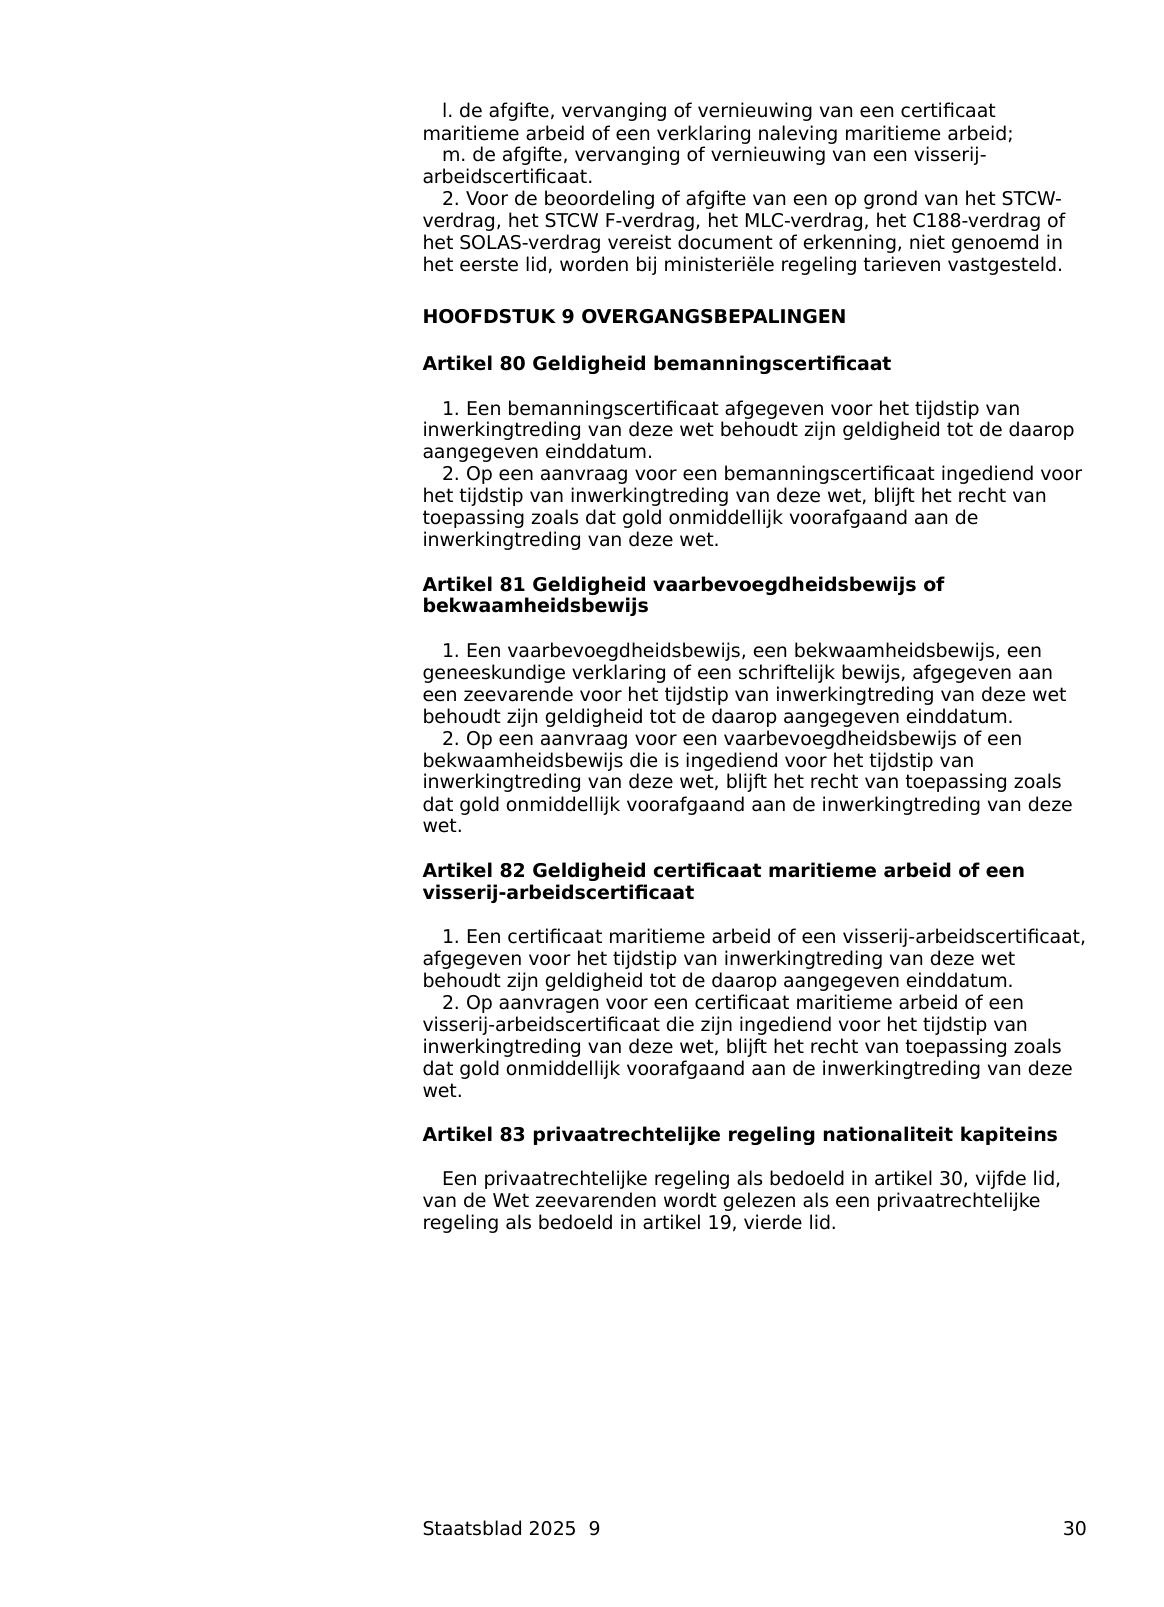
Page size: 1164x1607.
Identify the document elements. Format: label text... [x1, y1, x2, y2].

text 2. Voor de beoordeling of afgifte van een op grond van het STCW-verdrag, het STCW F-verdrag, het MLC-verdrag, het C188-verdrag of het SOLAS-verdrag vereist document of erkenning, niet genoemd in het eerste lid, worden bij ministeriële regeling tarieven vastgesteld. [422, 188, 1087, 276]
text 2. Op een aanvraag voor een vaarbevoegdheidsbewijs of een bekwaamheidsbewijs die is ingediend voor het tijdstip van inwerkingtreding van deze wet, blijft het recht van toepassing zoals dat gold onmiddellijk voorafgaand aan de inwerkingtreding van deze wet. [422, 727, 1087, 837]
text 2. Op aanvragen voor een certificaat maritieme arbeid of een visserij-arbeidscertificaat die zijn ingediend voor het tijdstip van inwerkingtreding van deze wet, blijft het recht van toepassing zoals dat gold onmiddellijk voorafgaand aan de inwerkingtreding van deze wet. [422, 992, 1087, 1102]
text m. de afgifte, vervanging of vernieuwing van een visserij-arbeidscertificaat. [422, 144, 1087, 188]
subtitle Artikel 82 Geldigheid certificaat maritieme arbeid of een visserij-arbeidscertificaat [422, 859, 1087, 903]
subtitle Artikel 80 Geldigheid bemanningscertificaat [422, 353, 1087, 375]
text 2. Op een aanvraag voor een bemanningscertificaat ingediend voor het tijdstip van inwerkingtreding van deze wet, blijft het recht van toepassing zoals dat gold onmiddellijk voorafgaand aan de inwerkingtreding van deze wet. [422, 463, 1087, 551]
text 1. Een vaarbevoegdheidsbewijs, een bekwaamheidsbewijs, een geneeskundige verklaring of een schriftelijk bewijs, afgegeven aan een zeevarende voor het tijdstip van inwerkingtreding van deze wet behoudt zijn geldigheid tot de daarop aangegeven einddatum. [422, 639, 1087, 727]
text Een privaatrechtelijke regeling als bedoeld in artikel 30, vijfde lid, van de Wet zeevarenden wordt gelezen als een privaatrechtelijke regeling als bedoeld in artikel 19, vierde lid. [422, 1168, 1087, 1234]
subtitle Artikel 81 Geldigheid vaarbevoegdheidsbewijs of bekwaamheidsbewijs [422, 573, 1087, 617]
subtitle HOOFDSTUK 9 OVERGANGSBEPALINGEN [422, 306, 1087, 328]
text l. de afgifte, vervanging of vernieuwing van een certificaat maritieme arbeid of een verklaring naleving maritieme arbeid; [422, 100, 1087, 144]
text 1. Een certificaat maritieme arbeid of een visserij-arbeidscertificaat, afgegeven voor het tijdstip van inwerkingtreding van deze wet behoudt zijn geldigheid tot de daarop aangegeven einddatum. [422, 926, 1087, 992]
text 1. Een bemanningscertificaat afgegeven voor het tijdstip van inwerkingtreding van deze wet behoudt zijn geldigheid tot de daarop aangegeven einddatum. [422, 397, 1087, 463]
subtitle Artikel 83 privaatrechtelijke regeling nationaliteit kapiteins [422, 1124, 1087, 1146]
